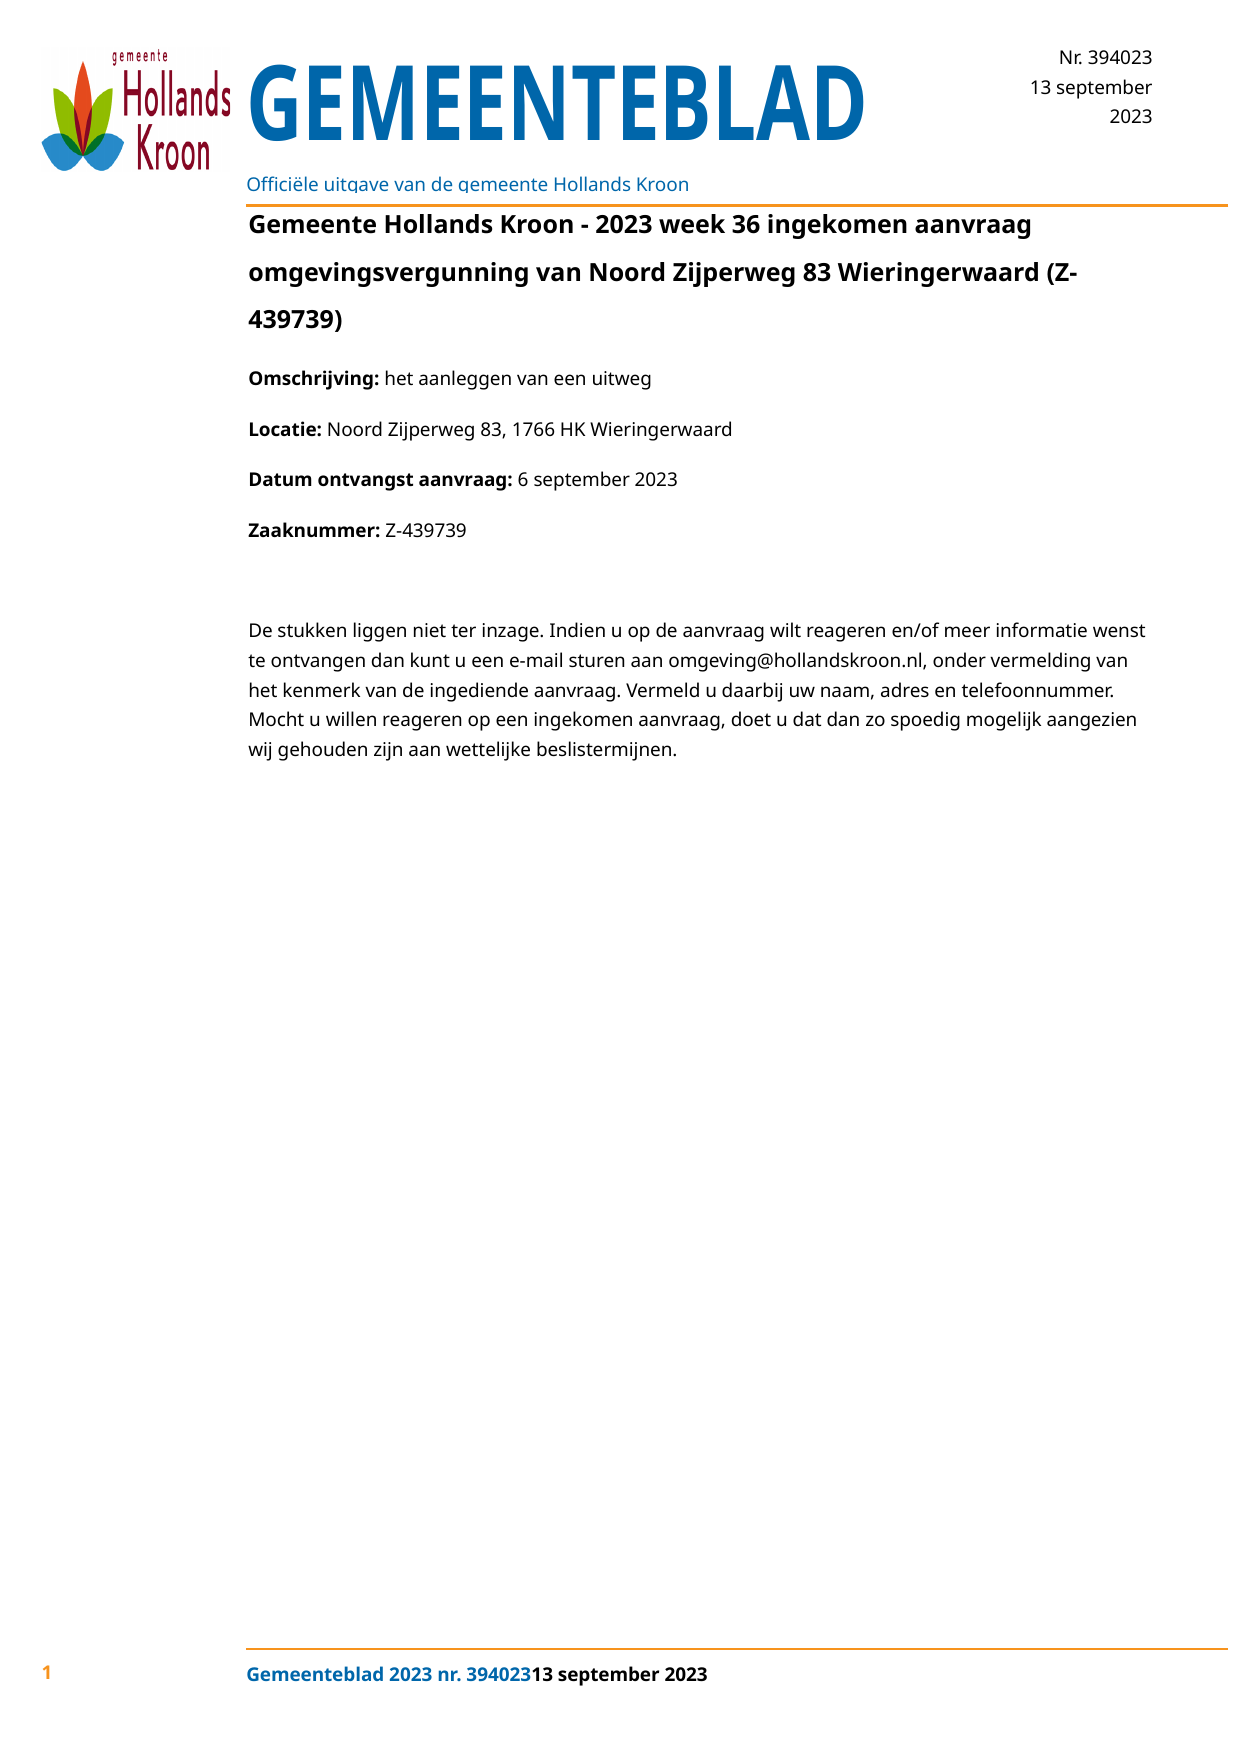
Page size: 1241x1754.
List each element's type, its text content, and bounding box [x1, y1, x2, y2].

text Gemeente Hollands Kroon - 2023 week 36 ingekomen aanvraag omgevingsvergunning van Noord Zijperweg 83 Wieringerwaard (Z-439739) [248, 207, 1152, 336]
text Zaaknummer: Z-439739 [248, 517, 1152, 542]
picture [41, 47, 231, 172]
text Omschrijving: het aanleggen van een uitweg [248, 366, 1152, 391]
text Locatie: Noord Zijperweg 83, 1766 HK Wieringerwaard [248, 416, 1152, 442]
text Datum ontvangst aanvraag: 6 september 2023 [248, 466, 1152, 492]
text De stukken liggen niet ter inzage. Indien u op de aanvraag wilt reageren en/of meer informatie wenst te ontvangen dan kunt u een e-mail sturen aan omgeving@hollandskroon.nl, onder vermelding van het kenmerk van de ingediende aanvraag. Vermeld u daarbij uw naam, adres en telefoonnummer. Mocht u willen reageren op een ingekomen aanvraag, doet u dat dan zo spoedig mogelijk aangezien wij gehouden zijn aan wettelijke beslistermijnen. [248, 618, 1152, 762]
